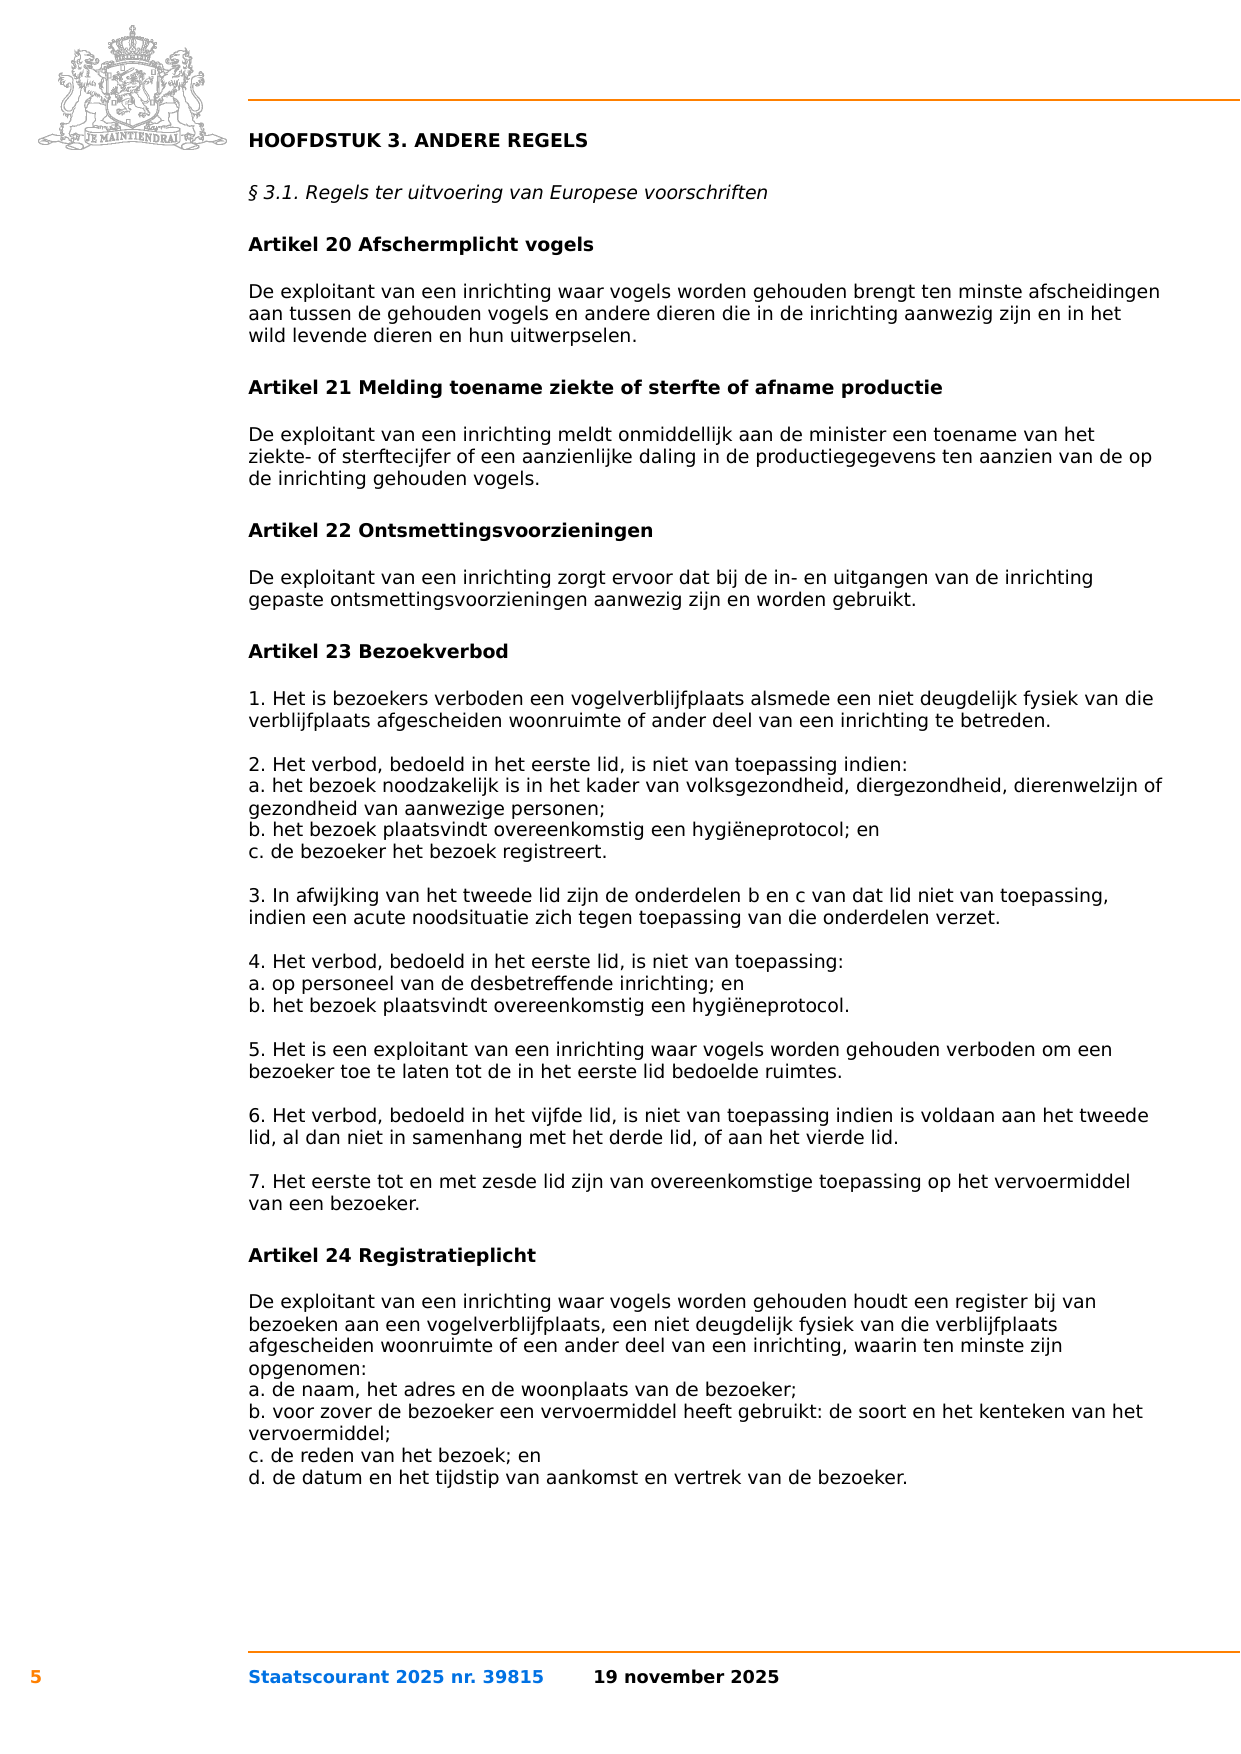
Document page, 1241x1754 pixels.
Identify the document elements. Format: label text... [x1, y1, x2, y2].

text c. de reden van het bezoek; en [248, 1445, 1163, 1467]
text De exploitant van een inrichting meldt onmiddellijk aan de minister een toename van het ziekte- of sterftecijfer of een aanzienlijke daling in de productiegegevens ten aanzien van de op de inrichting gehouden vogels. [248, 424, 1163, 490]
text De exploitant van een inrichting zorgt ervoor dat bij de in- en uitgangen van de inrichting gepaste ontsmettingsvoorzieningen aanwezig zijn en worden gebruikt. [248, 567, 1163, 611]
text a. op personeel van de desbetreffende inrichting; en [248, 973, 1163, 995]
subtitle Artikel 21 Melding toename ziekte of sterfte of afname productie [248, 377, 1163, 399]
text 4. Het verbod, bedoeld in het eerste lid, is niet van toepassing: [248, 951, 1163, 973]
subtitle Artikel 23 Bezoekverbod [248, 641, 1163, 663]
text 1. Het is bezoekers verboden een vogelverblijfplaats alsmede een niet deugdelijk fysiek van die verblijfplaats afgescheiden woonruimte of ander deel van een inrichting te betreden. [248, 688, 1163, 732]
text b. het bezoek plaatsvindt overeenkomstig een hygiëneprotocol. [248, 995, 1163, 1017]
text 5. Het is een exploitant van een inrichting waar vogels worden gehouden verboden om een bezoeker toe te laten tot de in het eerste lid bedoelde ruimtes. [248, 1039, 1163, 1083]
picture [38, 25, 227, 150]
text a. het bezoek noodzakelijk is in het kader van volksgezondheid, diergezondheid, dierenwelzijn of gezondheid van aanwezige personen; [248, 775, 1163, 819]
text 7. Het eerste tot en met zesde lid zijn van overeenkomstige toepassing op het vervoermiddel van een bezoeker. [248, 1171, 1163, 1214]
subtitle Artikel 24 Registratieplicht [248, 1244, 1163, 1266]
text De exploitant van een inrichting waar vogels worden gehouden brengt ten minste afscheidingen aan tussen de gehouden vogels en andere dieren die in de inrichting aanwezig zijn en in het wild levende dieren en hun uitwerpselen. [248, 281, 1163, 347]
text a. de naam, het adres en de woonplaats van de bezoeker; [248, 1379, 1163, 1401]
text d. de datum en het tijdstip van aankomst en vertrek van de bezoeker. [248, 1467, 1163, 1489]
subtitle HOOFDSTUK 3. ANDERE REGELS [248, 130, 1163, 152]
text b. het bezoek plaatsvindt overeenkomstig een hygiëneprotocol; en [248, 819, 1163, 841]
subtitle Artikel 22 Ontsmettingsvoorzieningen [248, 520, 1163, 542]
text De exploitant van een inrichting waar vogels worden gehouden houdt een register bij van bezoeken aan een vogelverblijfplaats, een niet deugdelijk fysiek van die verblijfplaats afgescheiden woonruimte of een ander deel van een inrichting, waarin ten minste zijn opgenomen: [248, 1291, 1163, 1379]
text 2. Het verbod, bedoeld in het eerste lid, is niet van toepassing indien: [248, 753, 1163, 775]
text 6. Het verbod, bedoeld in het vijfde lid, is niet van toepassing indien is voldaan aan het tweede lid, al dan niet in samenhang met het derde lid, of aan het vierde lid. [248, 1105, 1163, 1149]
text 3. In afwijking van het tweede lid zijn de onderdelen b en c van dat lid niet van toepassing, indien een acute noodsituatie zich tegen toepassing van die onderdelen verzet. [248, 885, 1163, 929]
subtitle Artikel 20 Afschermplicht vogels [248, 234, 1163, 256]
subtitle § 3.1. Regels ter uitvoering van Europese voorschriften [248, 182, 1163, 204]
text b. voor zover de bezoeker een vervoermiddel heeft gebruikt: de soort en het kenteken van het vervoermiddel; [248, 1401, 1163, 1445]
text c. de bezoeker het bezoek registreert. [248, 841, 1163, 863]
